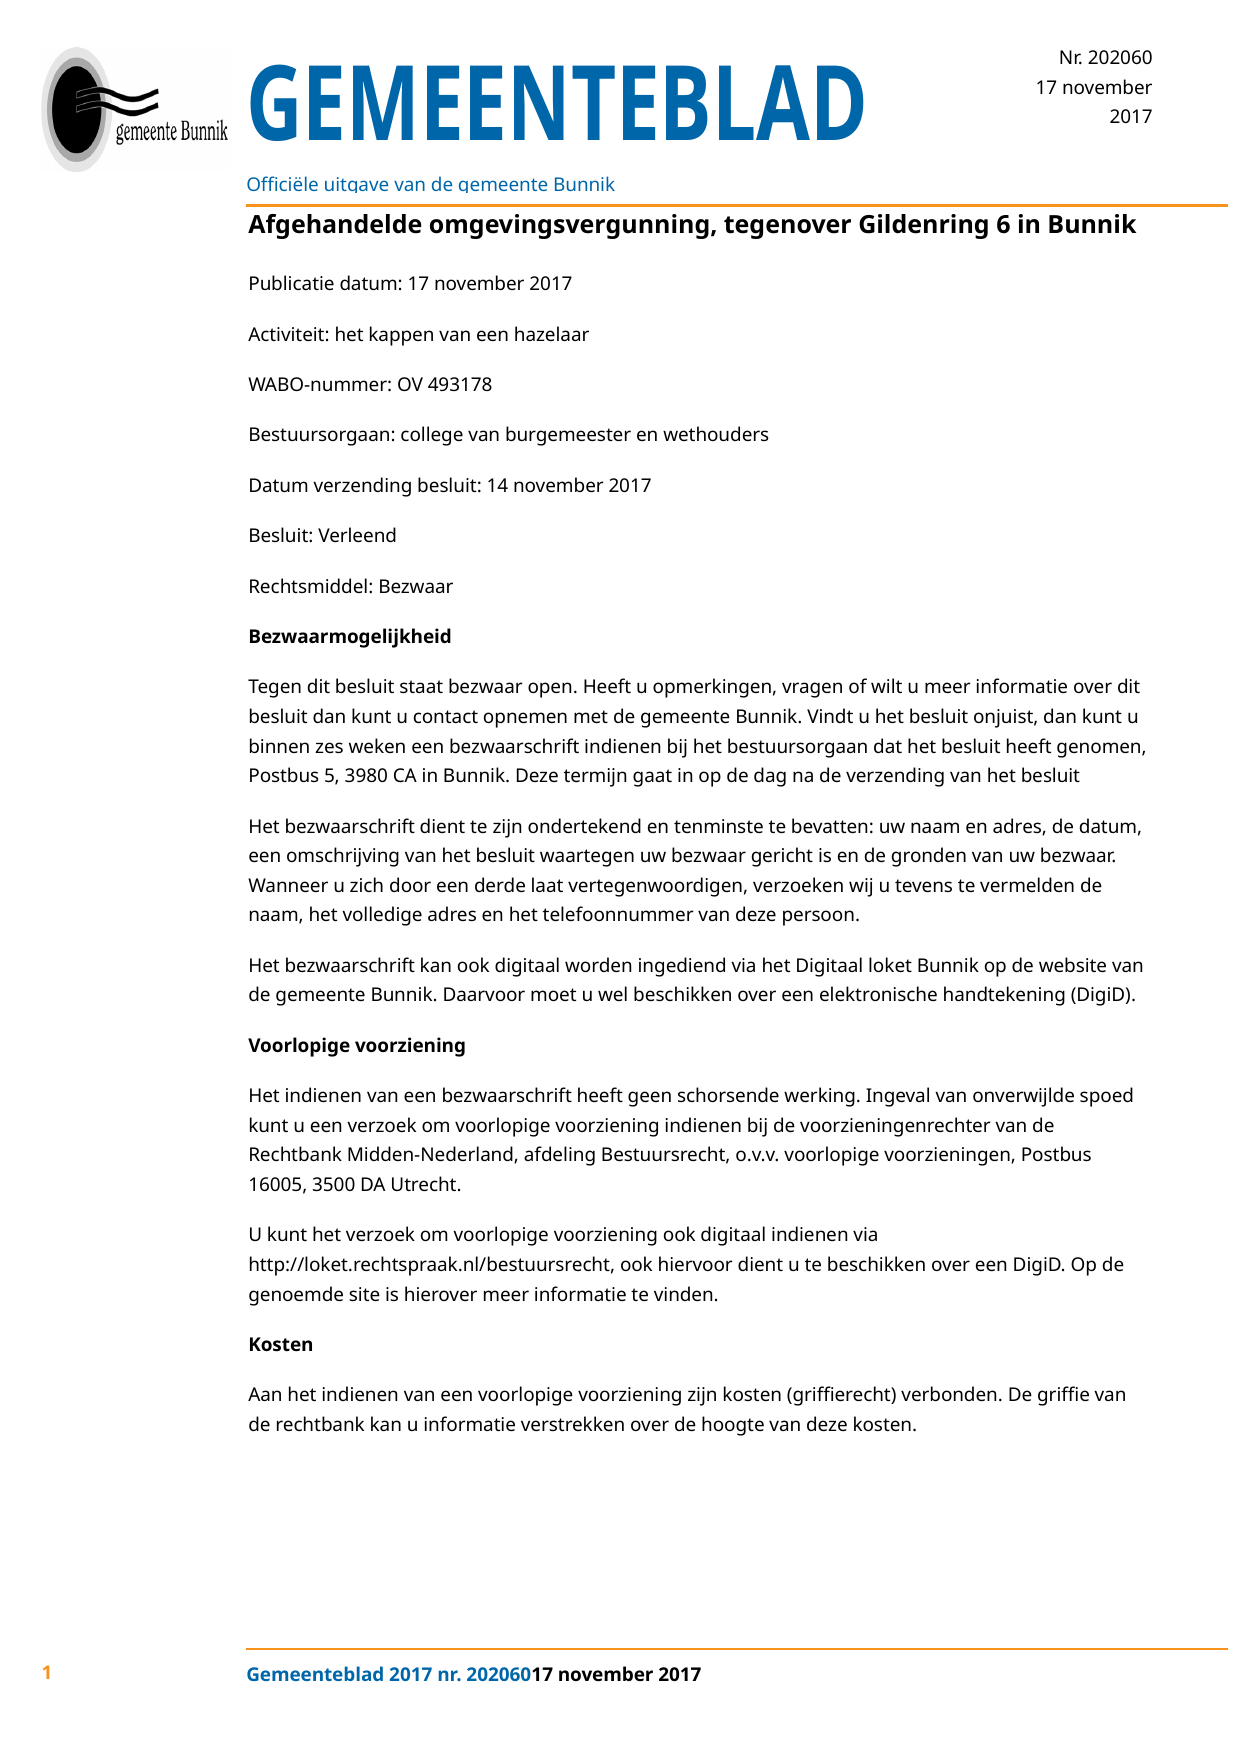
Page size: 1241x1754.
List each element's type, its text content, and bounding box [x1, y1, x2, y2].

text Besluit: Verleend [248, 522, 1152, 548]
text Het indienen van een bezwaarschrift heeft geen schorsende werking. Ingeval van onverwijlde spoed kunt u een verzoek om voorlopige voorziening indienen bij de voorzieningenrechter van de Rechtbank Midden-Nederland, afdeling Bestuursrecht, o.v.v. voorlopige voorzieningen, Postbus 16005, 3500 DA Utrecht. [248, 1082, 1152, 1197]
text Aan het indienen van een voorlopige voorziening zijn kosten (griffierecht) verbonden. De griffie van de rechtbank kan u informatie verstrekken over de hoogte van deze kosten. [248, 1382, 1152, 1437]
text Publicatie datum: 17 november 2017 [248, 270, 1152, 296]
text Het bezwaarschrift dient te zijn ondertekend en tenminste te bevatten: uw naam en adres, de datum, een omschrijving van het besluit waartegen uw bezwaar gericht is en de gronden van uw bezwaar. Wanneer u zich door een derde laat vertegenwoordigen, verzoeken wij u tevens te vermelden de naam, het volledige adres en het telefoonnummer van deze persoon. [248, 813, 1152, 927]
text Rechtsmiddel: Bezwaar [248, 573, 1152, 598]
text U kunt het verzoek om voorlopige voorziening ook digitaal indienen via http://loket.rechtspraak.nl/bestuursrecht, ook hiervoor dient u te beschikken over een DigiD. Op de genoemde site is hierover meer informatie te vinden. [248, 1222, 1152, 1306]
text Activiteit: het kappen van een hazelaar [248, 321, 1152, 346]
text WABO-nummer: OV 493178 [248, 371, 1152, 397]
text Voorlopige voorziening [248, 1032, 1152, 1058]
text Tegen dit besluit staat bezwaar open. Heeft u opmerkingen, vragen of wilt u meer informatie over dit besluit dan kunt u contact opnemen met de gemeente Bunnik. Vindt u het besluit onjuist, dan kunt u binnen zes weken een bezwaarschrift indienen bij het bestuursorgaan dat het besluit heeft genomen, Postbus 5, 3980 CA in Bunnik. Deze termijn gaat in op de dag na de verzending van het besluit [248, 674, 1152, 788]
text Afgehandelde omgevingsvergunning, tegenover Gildenring 6 in Bunnik [248, 207, 1152, 241]
text Kosten [248, 1331, 1152, 1357]
text Bestuursorgaan: college van burgemeester en wethouders [248, 422, 1152, 447]
text Bezwaarmogelijkheid [248, 623, 1152, 649]
text Het bezwaarschrift kan ook digitaal worden ingediend via het Digitaal loket Bunnik op de website van de gemeente Bunnik. Daarvoor moet u wel beschikken over een elektronische handtekening (DigiD). [248, 952, 1152, 1007]
picture [41, 47, 231, 172]
text Datum verzending besluit: 14 november 2017 [248, 472, 1152, 498]
